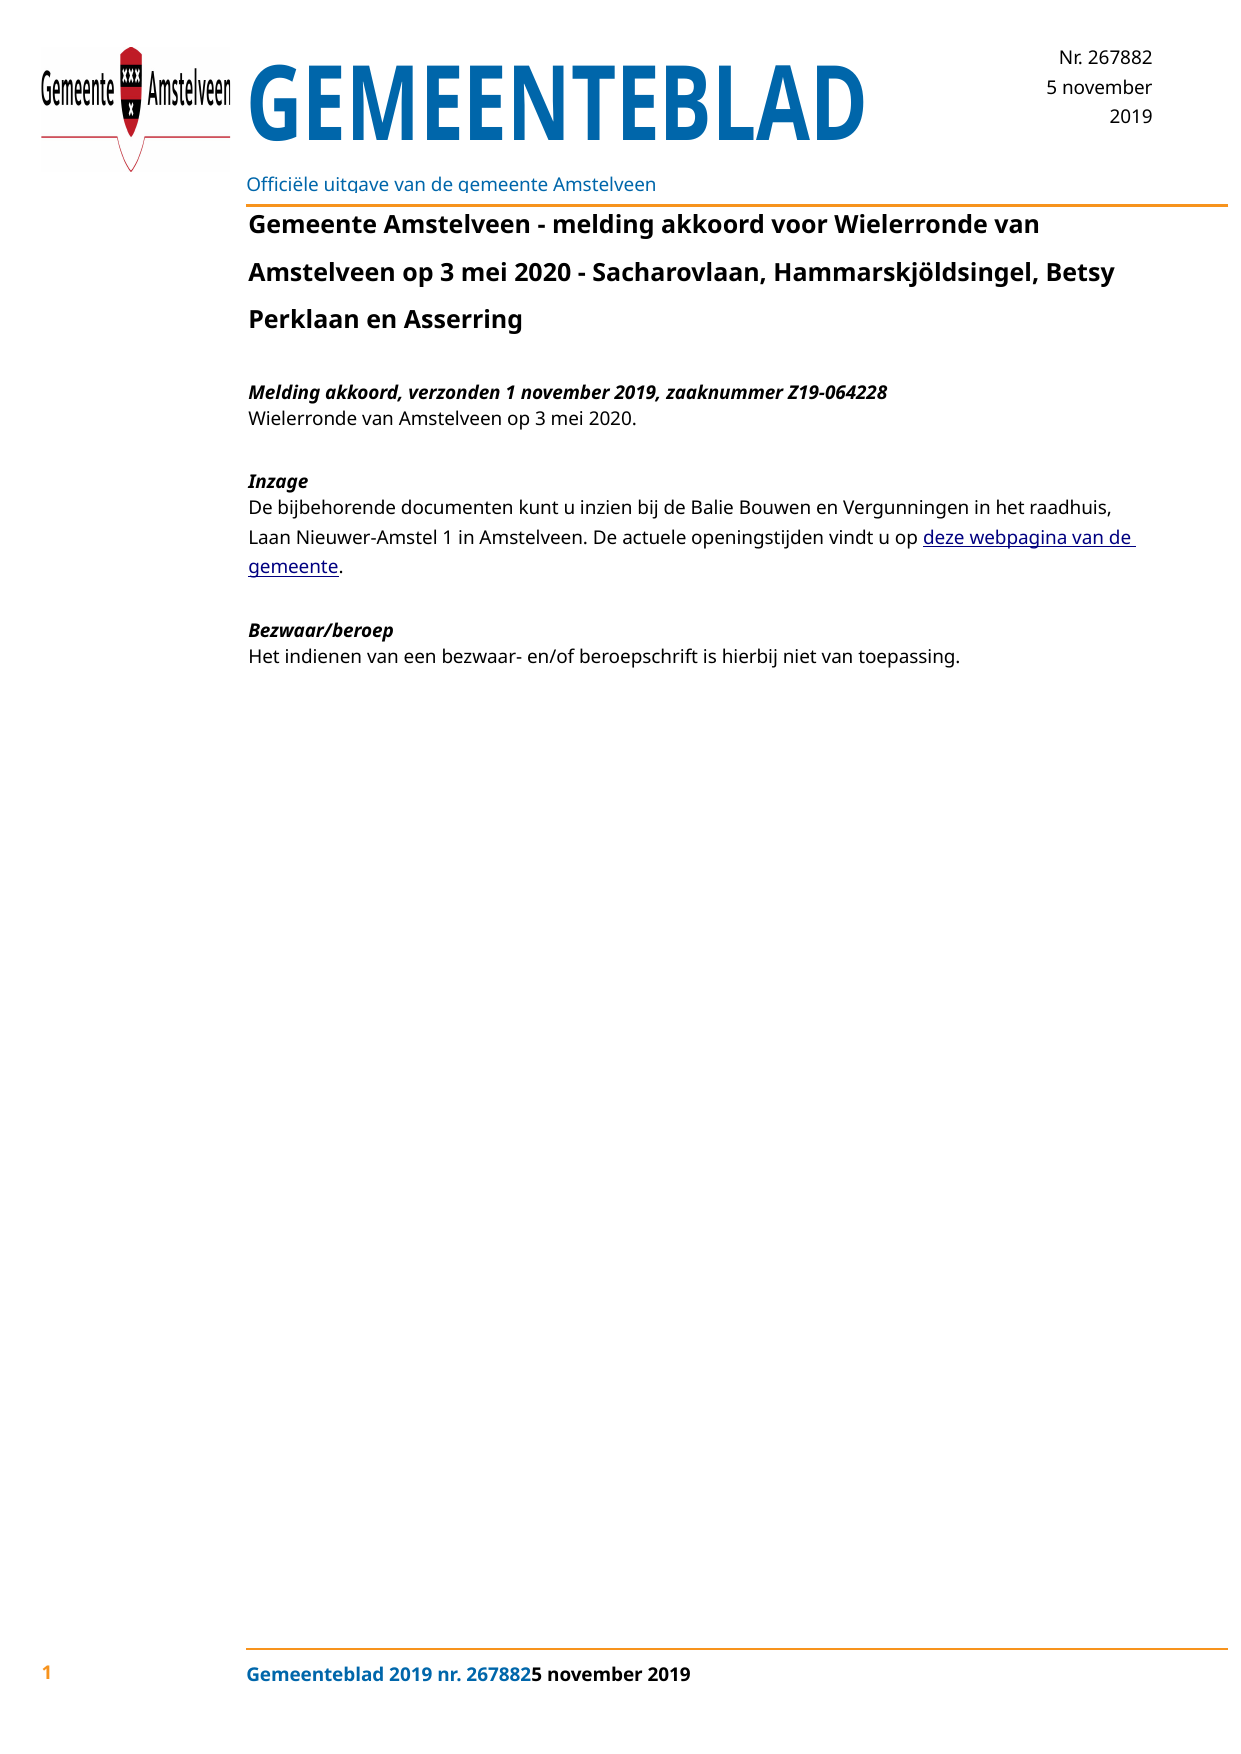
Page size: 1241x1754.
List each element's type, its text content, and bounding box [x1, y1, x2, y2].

text Gemeente Amstelveen - melding akkoord voor Wielerronde van Amstelveen op 3 mei 2020 - Sacharovlaan, Hammarskjöldsingel, Betsy Perklaan en Asserring [248, 207, 1152, 336]
text Inzage [248, 469, 1152, 494]
text Melding akkoord, verzonden 1 november 2019, zaaknummer Z19-064228 [248, 379, 1152, 405]
text Bezwaar/beroep [248, 618, 1152, 643]
text Wielerronde van Amstelveen op 3 mei 2020. [248, 405, 1152, 431]
picture [41, 47, 231, 172]
text Het indienen van een bezwaar- en/of beroepschrift is hierbij niet van toepassing. [248, 643, 1152, 669]
text De bijbehorende documenten kunt u inzien bij de Balie Bouwen en Vergunningen in het raadhuis, Laan Nieuwer-Amstel 1 in Amstelveen. De actuele openingstijden vindt u op deze webpagina van de gemeente. [248, 494, 1152, 579]
